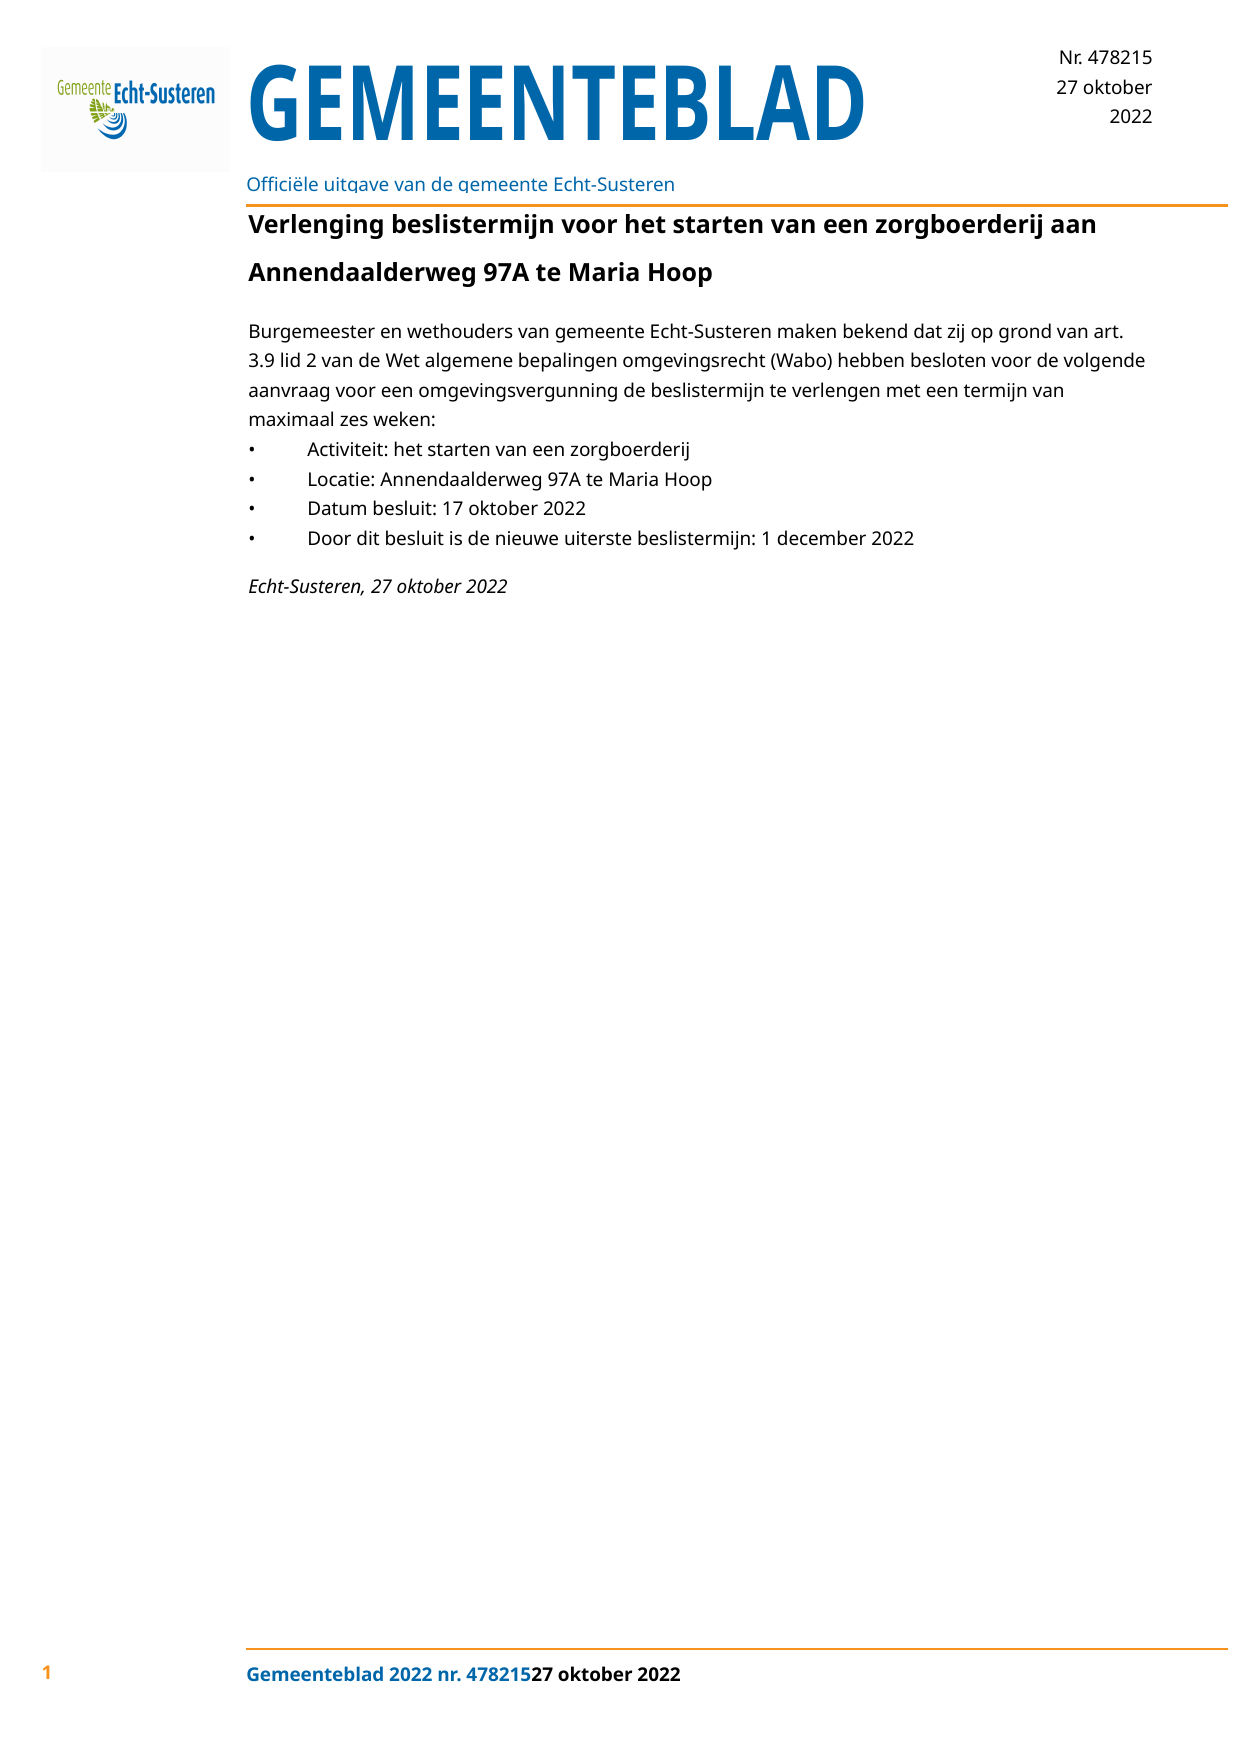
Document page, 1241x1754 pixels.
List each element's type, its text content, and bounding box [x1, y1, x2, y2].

text Verlenging beslistermijn voor het starten van een zorgboerderij aan Annendaalderweg 97A te Maria Hoop [248, 207, 1152, 288]
list Datum besluit: 17 oktober 2022 [248, 495, 1152, 521]
list Locatie: Annendaalderweg 97A te Maria Hoop [248, 466, 1152, 492]
picture [41, 47, 231, 172]
list Activiteit: het starten van een zorgboerderij [248, 436, 1152, 462]
text Burgemeester en wethouders van gemeente Echt-Susteren maken bekend dat zij op grond van art. 3.9 lid 2 van de Wet algemene bepalingen omgevingsrecht (Wabo) hebben besloten voor de volgende aanvraag voor een omgevingsvergunning de beslistermijn te verlengen met een termijn van maximaal zes weken: [248, 318, 1152, 432]
text Echt-Susteren, 27 oktober 2022 [248, 573, 1152, 598]
list Door dit besluit is de nieuwe uiterste beslistermijn: 1 december 2022 [248, 525, 1152, 551]
